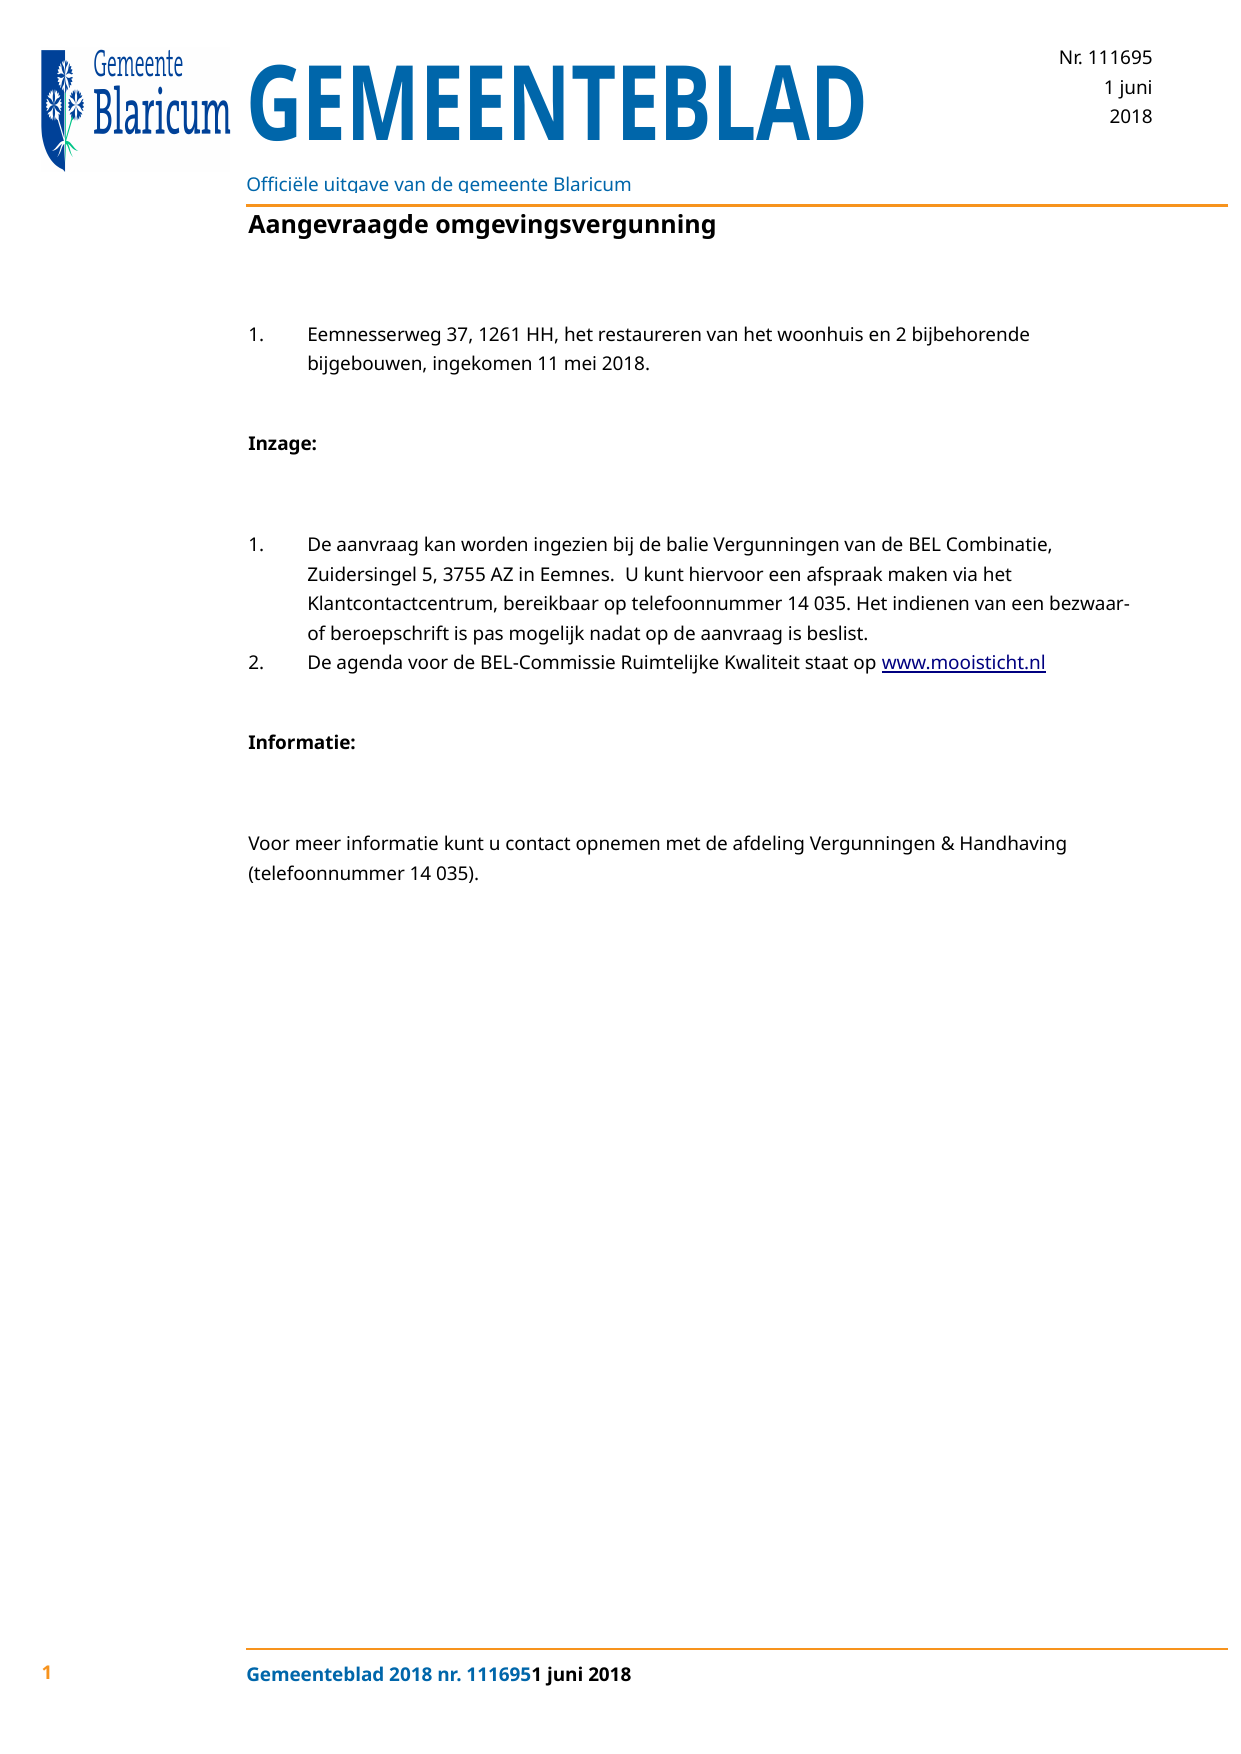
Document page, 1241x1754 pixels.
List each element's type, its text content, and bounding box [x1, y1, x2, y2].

list De aanvraag kan worden ingezien bij de balie Vergunningen van de BEL Combinatie, Zuidersingel 5, 3755 AZ in Eemnes. U kunt hiervoor een afspraak maken via het Klantcontactcentrum, bereikbaar op telefoonnummer 14 035. Het indienen van een bezwaar- of beroepschrift is pas mogelijk nadat op de aanvraag is beslist. [248, 531, 1152, 646]
text Aangevraagde omgevingsvergunning [248, 207, 1152, 241]
text Inzage: [248, 430, 1152, 456]
text Informatie: [248, 729, 1152, 755]
list De agenda voor de BEL-Commissie Ruimtelijke Kwaliteit staat op www.mooisticht.nl [248, 649, 1152, 675]
picture [41, 47, 231, 172]
list Eemnesserweg 37, 1261 HH, het restaureren van het woonhuis en 2 bijbehorende bijgebouwen, ingekomen 11 mei 2018. [248, 321, 1152, 376]
text Voor meer informatie kunt u contact opnemen met de afdeling Vergunningen & Handhaving (telefoonnummer 14 035). [248, 830, 1152, 886]
